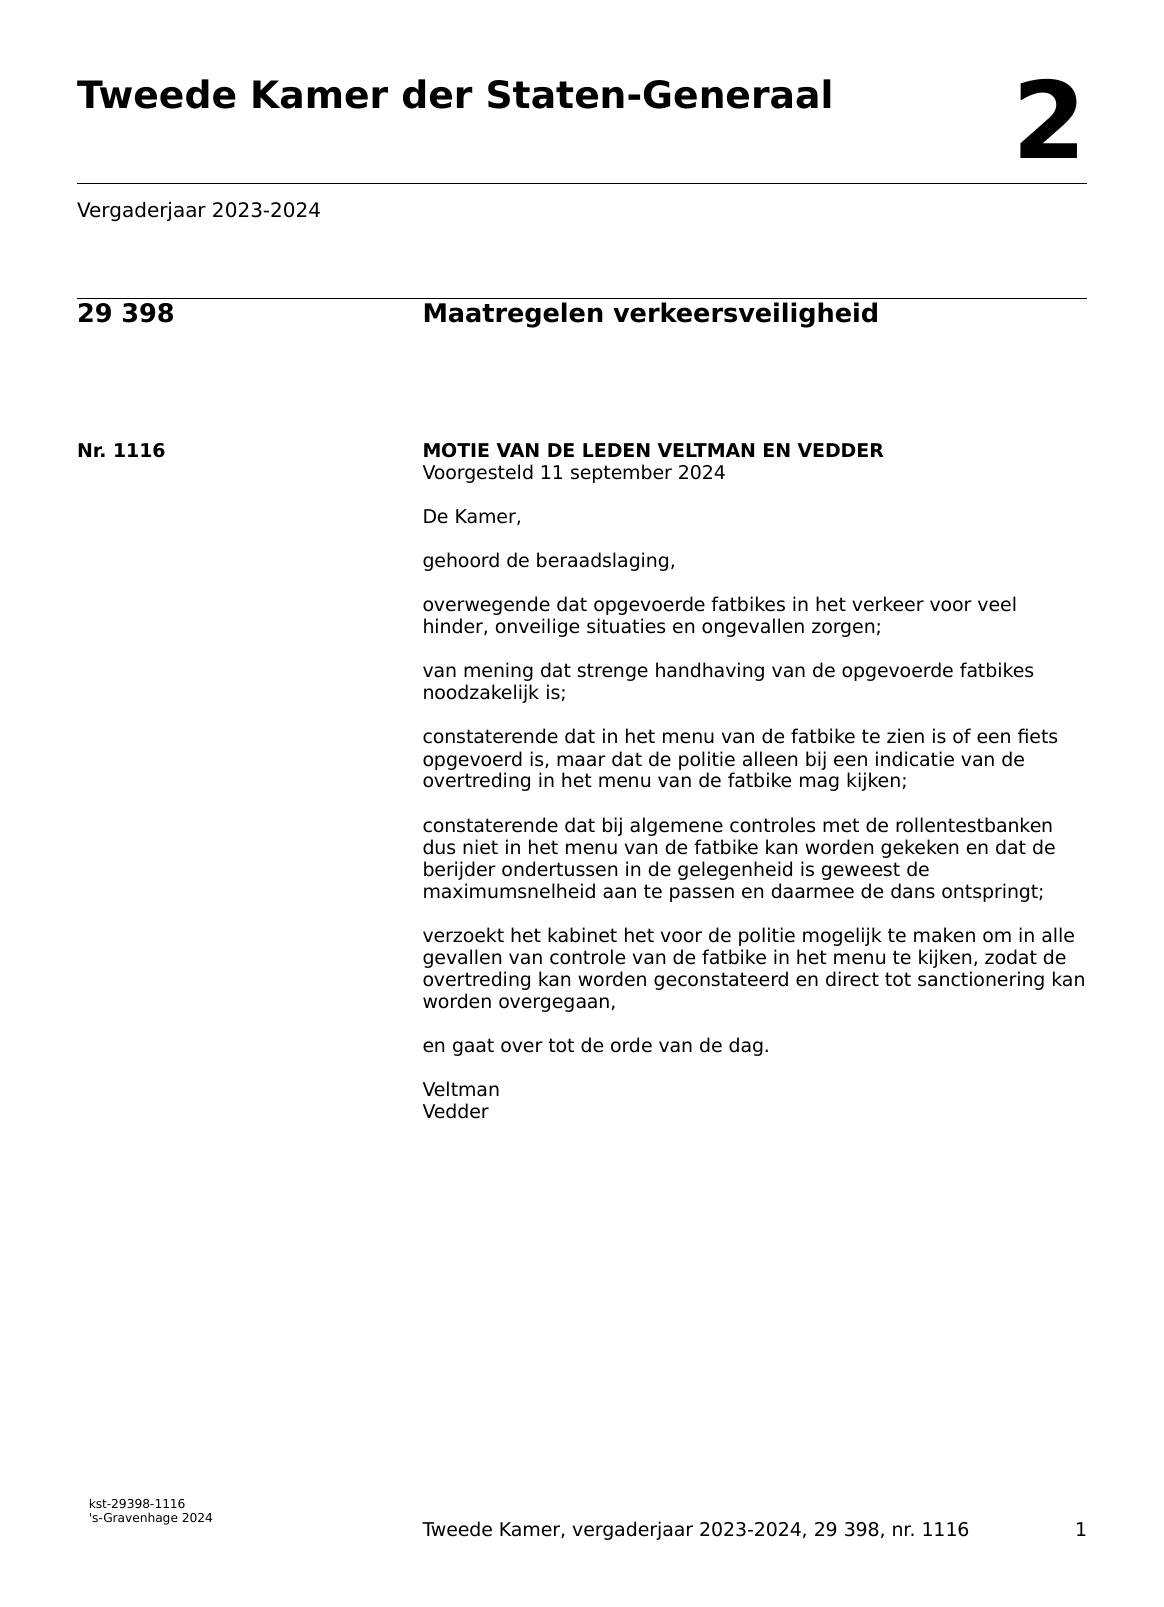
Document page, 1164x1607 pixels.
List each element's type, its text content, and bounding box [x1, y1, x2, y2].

text kst-29398-1116 [88, 1497, 323, 1511]
text Vedder [422, 1101, 1087, 1123]
text Voorgesteld 11 september 2024 [422, 462, 1087, 484]
text verzoekt het kabinet het voor de politie mogelijk te maken om in alle gevallen van controle van de fatbike in het menu te kijken, zodat de overtreding kan worden geconstateerd en direct tot sanctionering kan worden overgegaan, [422, 925, 1087, 1013]
text De Kamer, [422, 506, 1087, 528]
text en gaat over tot de orde van de dag. [422, 1035, 1087, 1057]
text van mening dat strenge handhaving van de opgevoerde fatbikes noodzakelijk is; [422, 660, 1087, 704]
text 's-Gravenhage 2024 [88, 1511, 323, 1525]
text constaterende dat in het menu van de fatbike te zien is of een fiets opgevoerd is, maar dat de politie alleen bij een indicatie van de overtreding in het menu van de fatbike mag kijken; [422, 726, 1087, 792]
table_cell Vergaderjaar 2023-2024 [77, 184, 1087, 298]
text Veltman [422, 1079, 1087, 1101]
subtitle 29 398 Maatregelen verkeersveiligheid [77, 299, 1087, 329]
text overwegende dat opgevoerde fatbikes in het verkeer voor veel hinder, onveilige situaties en ongevallen zorgen; [422, 594, 1087, 638]
table_header 2 [886, 59, 1087, 183]
text constaterende dat bij algemene controles met de rollentestbanken dus niet in het menu van de fatbike kan worden gekeken en dat de berijder ondertussen in de gelegenheid is geweest de maximumsnelheid aan te passen en daarmee de dans ontspringt; [422, 814, 1087, 902]
text gehoord de beraadslaging, [422, 550, 1087, 572]
subtitle Nr. 1116 MOTIE VAN DE LEDEN VELTMAN EN VEDDER [77, 440, 1087, 462]
table_header Tweede Kamer der Staten-Generaal [77, 59, 886, 183]
